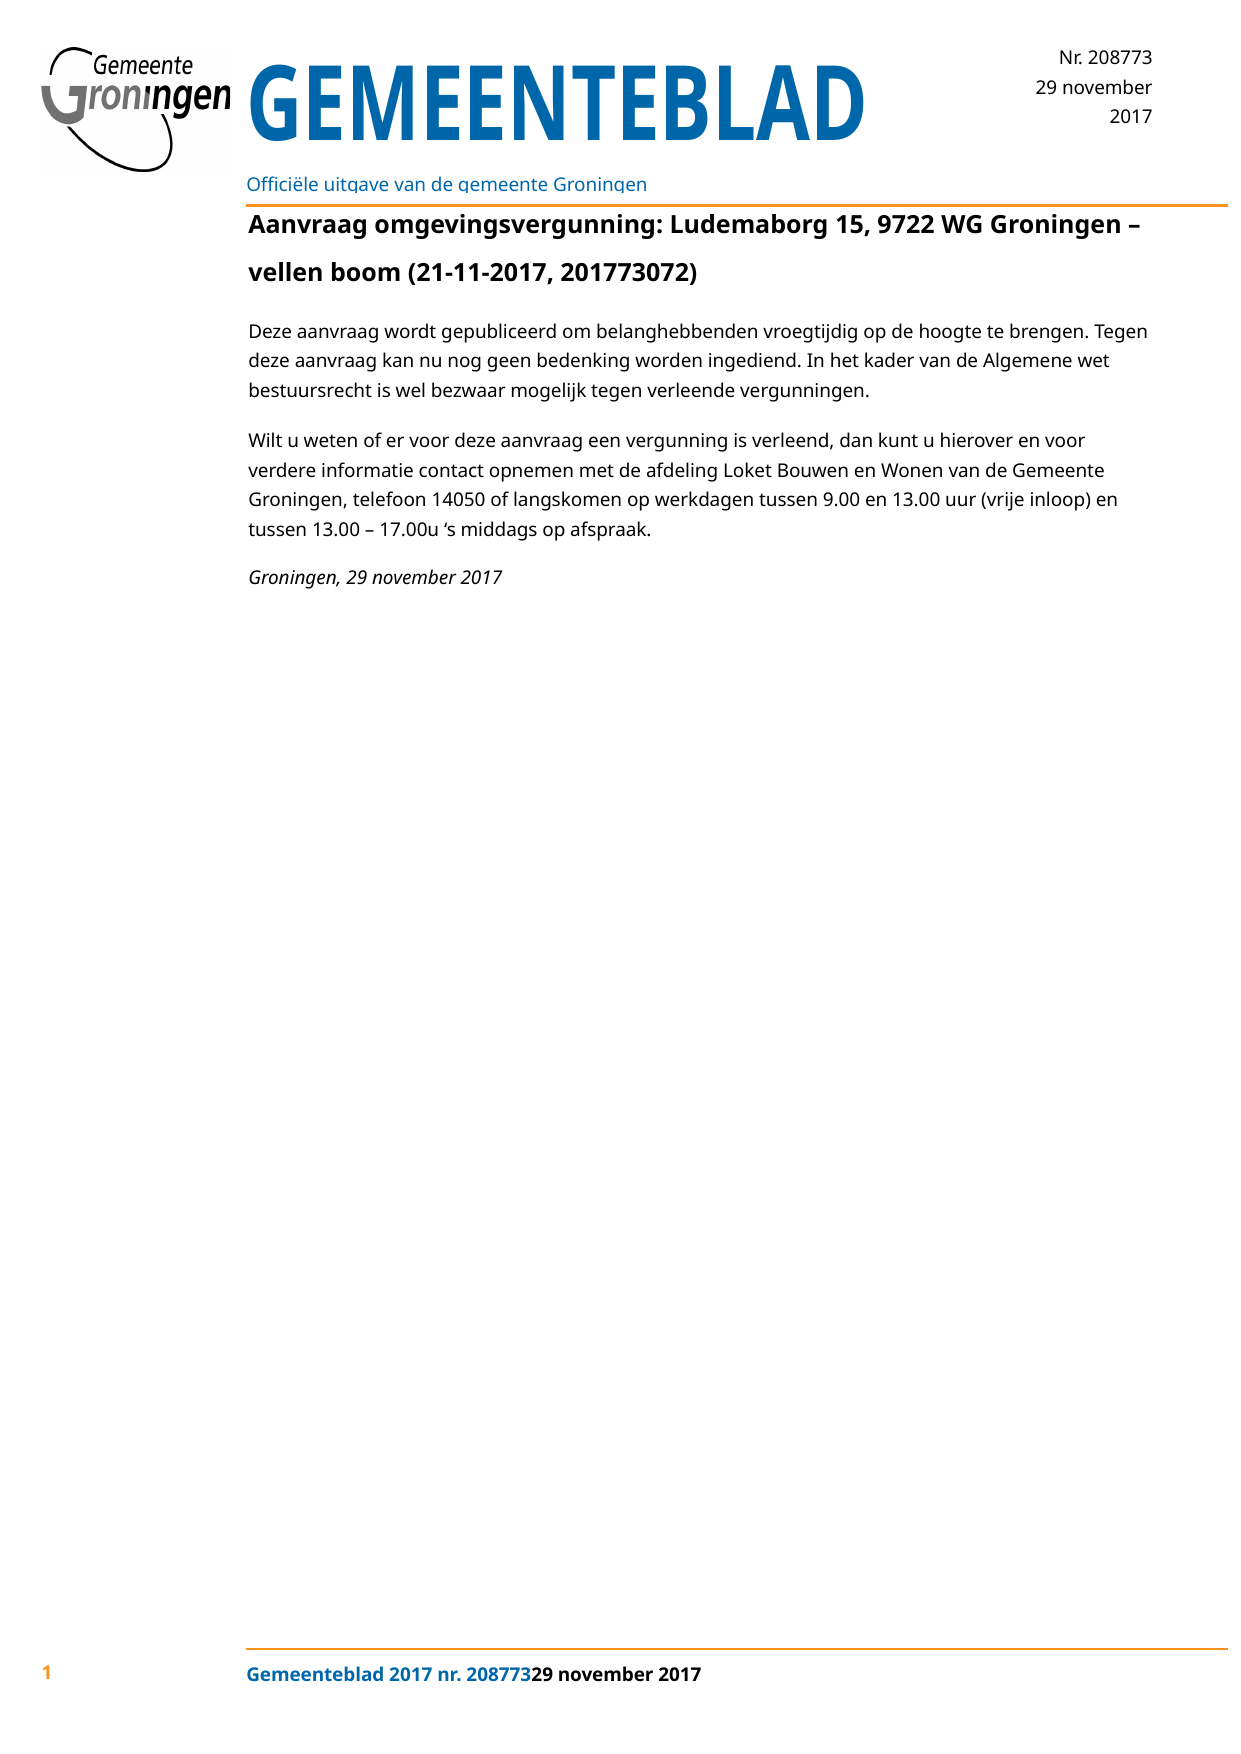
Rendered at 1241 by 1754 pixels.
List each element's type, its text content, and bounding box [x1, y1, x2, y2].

text Wilt u weten of er voor deze aanvraag een vergunning is verleend, dan kunt u hierover en voor verdere informatie contact opnemen met de afdeling Loket Bouwen en Wonen van de Gemeente Groningen, telefoon 14050 of langskomen op werkdagen tussen 9.00 en 13.00 uur (vrije inloop) en tussen 13.00 – 17.00u ‘s middags op afspraak. [248, 427, 1152, 542]
text Groningen, 29 november 2017 [248, 564, 1152, 590]
text Aanvraag omgevingsvergunning: Ludemaborg 15, 9722 WG Groningen – vellen boom (21-11-2017, 201773072) [248, 207, 1152, 288]
text Deze aanvraag wordt gepubliceerd om belanghebbenden vroegtijdig op de hoogte te brengen. Tegen deze aanvraag kan nu nog geen bedenking worden ingediend. In het kader van de Algemene wet bestuursrecht is wel bezwaar mogelijk tegen verleende vergunningen. [248, 318, 1152, 403]
picture [41, 47, 231, 172]
